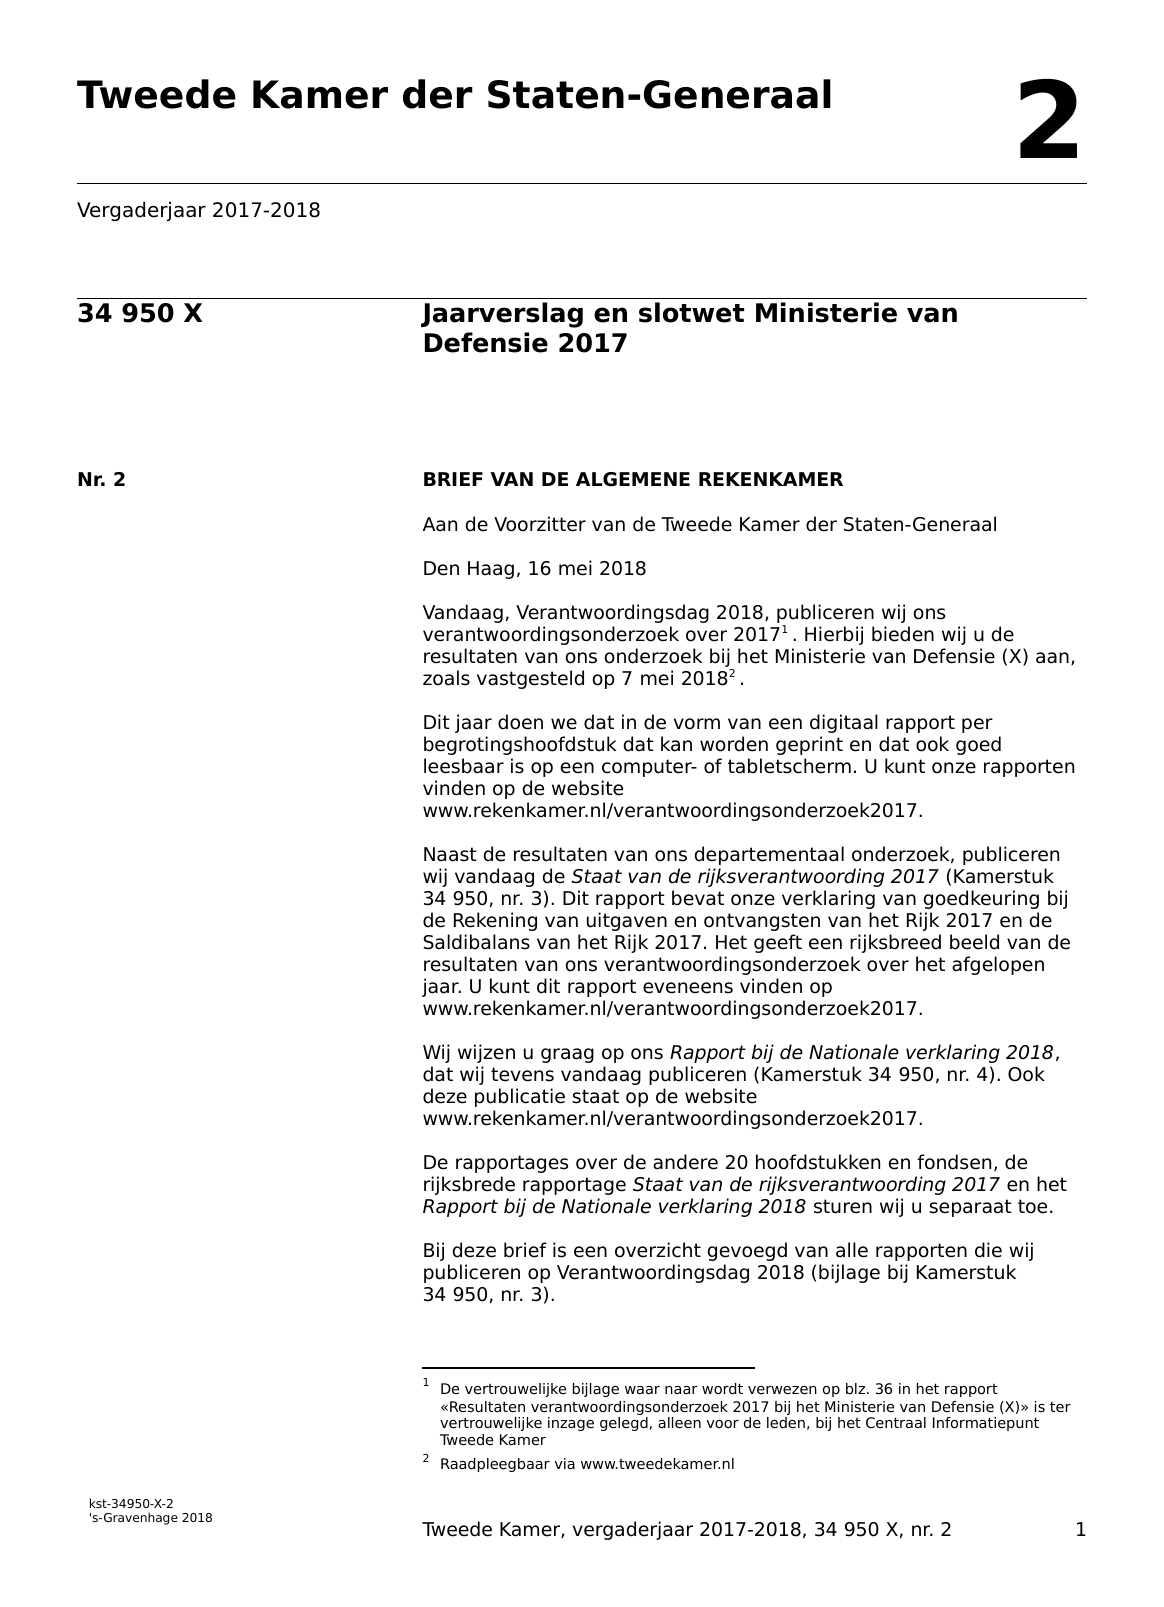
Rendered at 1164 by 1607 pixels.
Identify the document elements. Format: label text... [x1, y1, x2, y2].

table_header 2 [886, 59, 1087, 183]
text 's-Gravenhage 2018 [88, 1511, 323, 1525]
text Aan de Voorzitter van de Tweede Kamer der Staten-Generaal [422, 513, 1087, 536]
text De vertrouwelijke bijlage waar naar wordt verwezen op blz. 36 in het rapport «Resultaten verantwoordingsonderzoek 2017 bij het Ministerie van Defensie (X)» is ter vertrouwelijke inzage gelegd, alleen voor de leden, bij het Centraal Informatiepunt Tweede Kamer [422, 1377, 1087, 1449]
text Naast de resultaten van ons departementaal onderzoek, publiceren wij vandaag de Staat van de rijksverantwoording 2017 (Kamerstuk 34 950, nr. 3). Dit rapport bevat onze verklaring van goedkeuring bij de Rekening van uitgaven en ontvangsten van het Rijk 2017 en de Saldibalans van het Rijk 2017. Het geeft een rijksbreed beeld van de resultaten van ons verantwoordingsonderzoek over het afgelopen jaar. U kunt dit rapport eveneens vinden op www.rekenkamer.nl/verantwoordingsonderzoek2017. [422, 844, 1087, 1020]
text Den Haag, 16 mei 2018 [422, 558, 1087, 580]
text De rapportages over de andere 20 hoofdstukken en fondsen, de rijksbrede rapportage Staat van de rijksverantwoording 2017 en het Rapport bij de Nationale verklaring 2018 sturen wij u separaat toe. [422, 1152, 1087, 1218]
subtitle Nr. 2 BRIEF VAN DE ALGEMENE REKENKAMER [77, 469, 1087, 491]
subtitle 34 950 X Jaarverslag en slotwet Ministerie van Defensie 2017 [77, 299, 1087, 358]
text Bij deze brief is een overzicht gevoegd van alle rapporten die wij publiceren op Verantwoordingsdag 2018 (bijlage bij Kamerstuk 34 950, nr. 3). [422, 1240, 1087, 1306]
text Raadpleegbaar via www.tweedekamer.nl [422, 1452, 1087, 1474]
text kst-34950-X-2 [88, 1497, 323, 1511]
table_header Tweede Kamer der Staten-Generaal [77, 59, 886, 183]
table_cell Vergaderjaar 2017-2018 [77, 184, 1087, 298]
text Vandaag, Verantwoordingsdag 2018, publiceren wij ons verantwoordingsonderzoek over 2017. Hierbij bieden wij u de resultaten van ons onderzoek bij het Ministerie van Defensie (X) aan, zoals vastgesteld op 7 mei 2018. [422, 602, 1087, 690]
text Wij wijzen u graag op ons Rapport bij de Nationale verklaring 2018, dat wij tevens vandaag publiceren (Kamerstuk 34 950, nr. 4). Ook deze publicatie staat op de website www.rekenkamer.nl/verantwoordingsonderzoek2017. [422, 1042, 1087, 1130]
text Dit jaar doen we dat in de vorm van een digitaal rapport per begrotingshoofdstuk dat kan worden geprint en dat ook goed leesbaar is op een computer- of tabletscherm. U kunt onze rapporten vinden op de website www.rekenkamer.nl/verantwoordingsonderzoek2017. [422, 712, 1087, 822]
